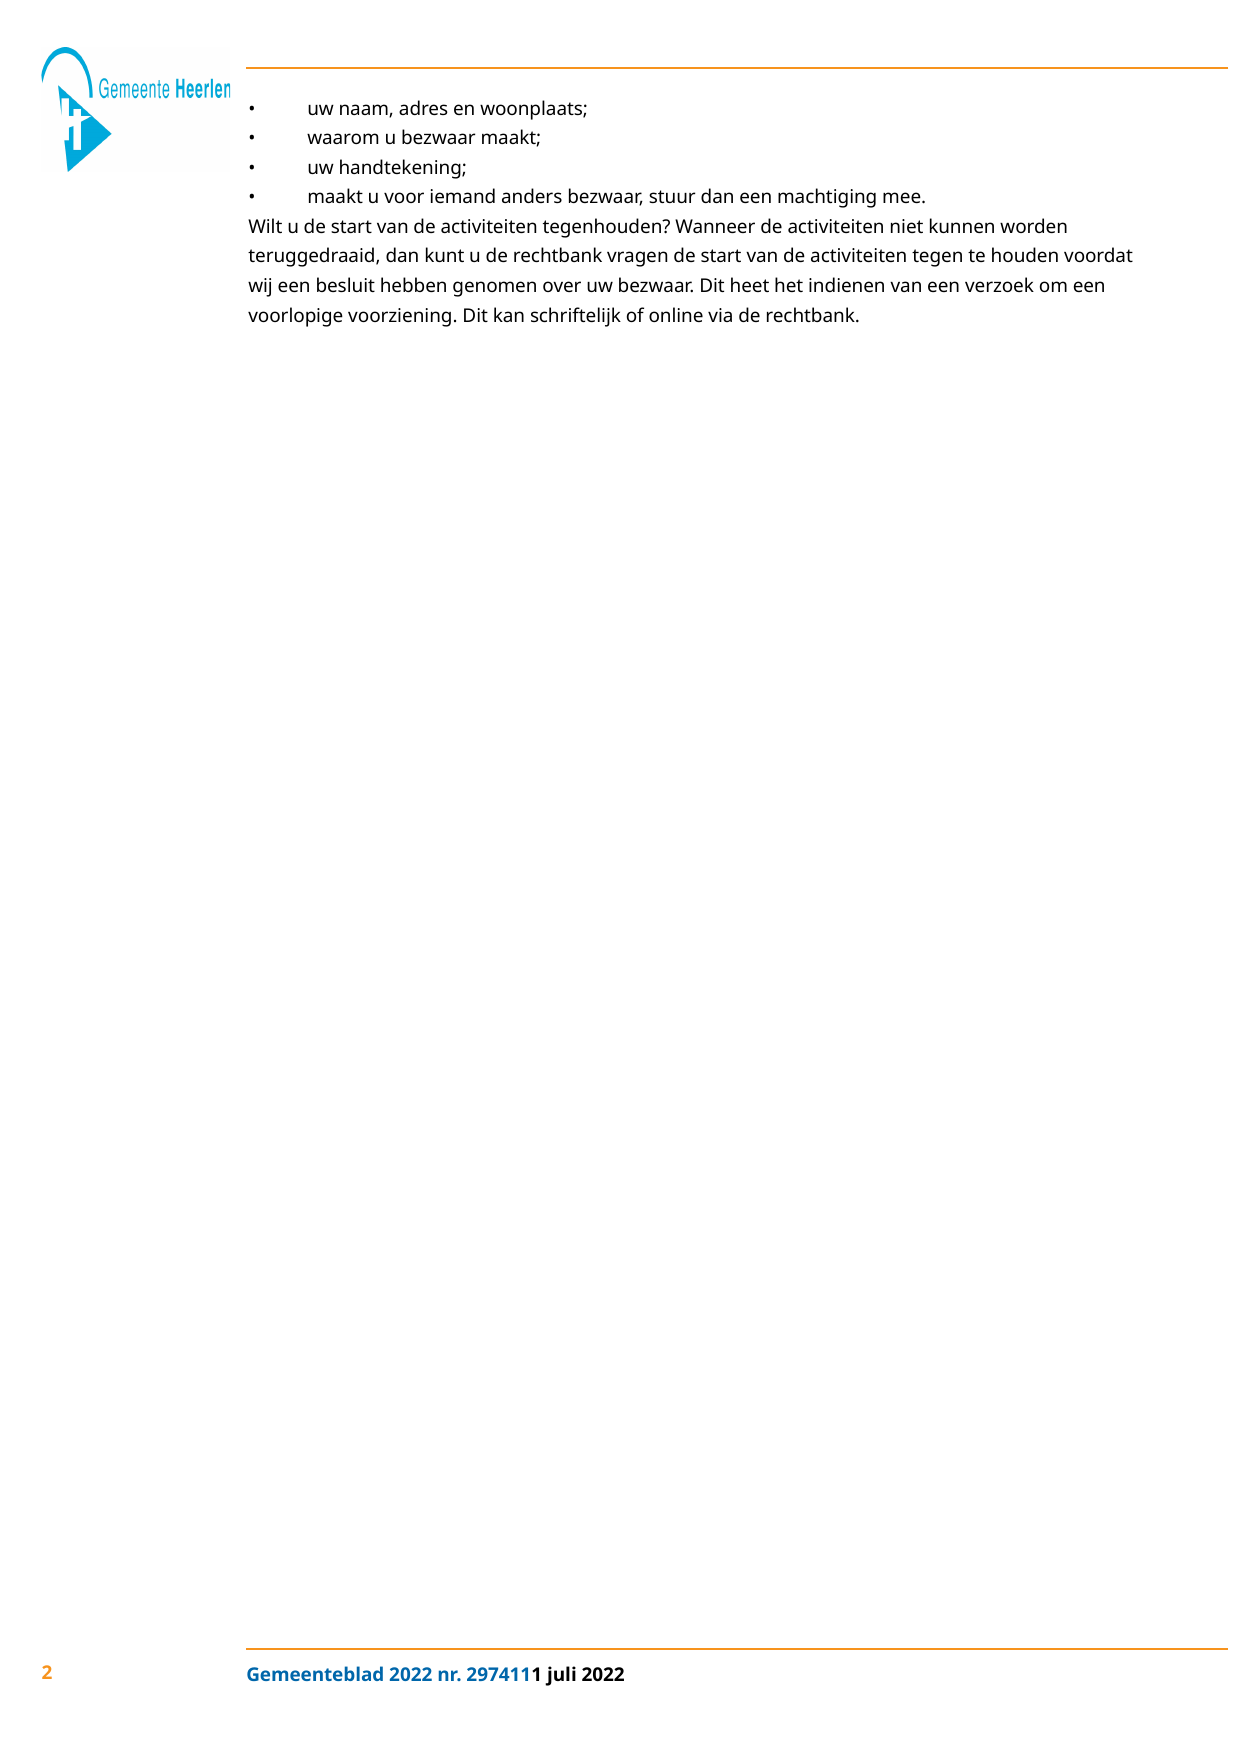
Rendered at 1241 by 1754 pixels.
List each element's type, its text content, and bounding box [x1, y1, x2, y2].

picture [41, 47, 231, 172]
list waarom u bezwaar maakt; [248, 124, 1152, 150]
list uw naam, adres en woonplaats; [248, 95, 1152, 121]
list maakt u voor iemand anders bezwaar, stuur dan een machtiging mee. [248, 183, 1152, 209]
picture [41, 47, 59, 70]
list uw handtekening; [248, 154, 1152, 180]
text Wilt u de start van de activiteiten tegenhouden? Wanneer de activiteiten niet kunnen worden teruggedraaid, dan kunt u de rechtbank vragen de start van de activiteiten tegen te houden voordat wij een besluit hebben genomen over uw bezwaar. Dit heet het indienen van een verzoek om een voorlopige voorziening. Dit kan schriftelijk of online via de rechtbank. [248, 213, 1152, 328]
